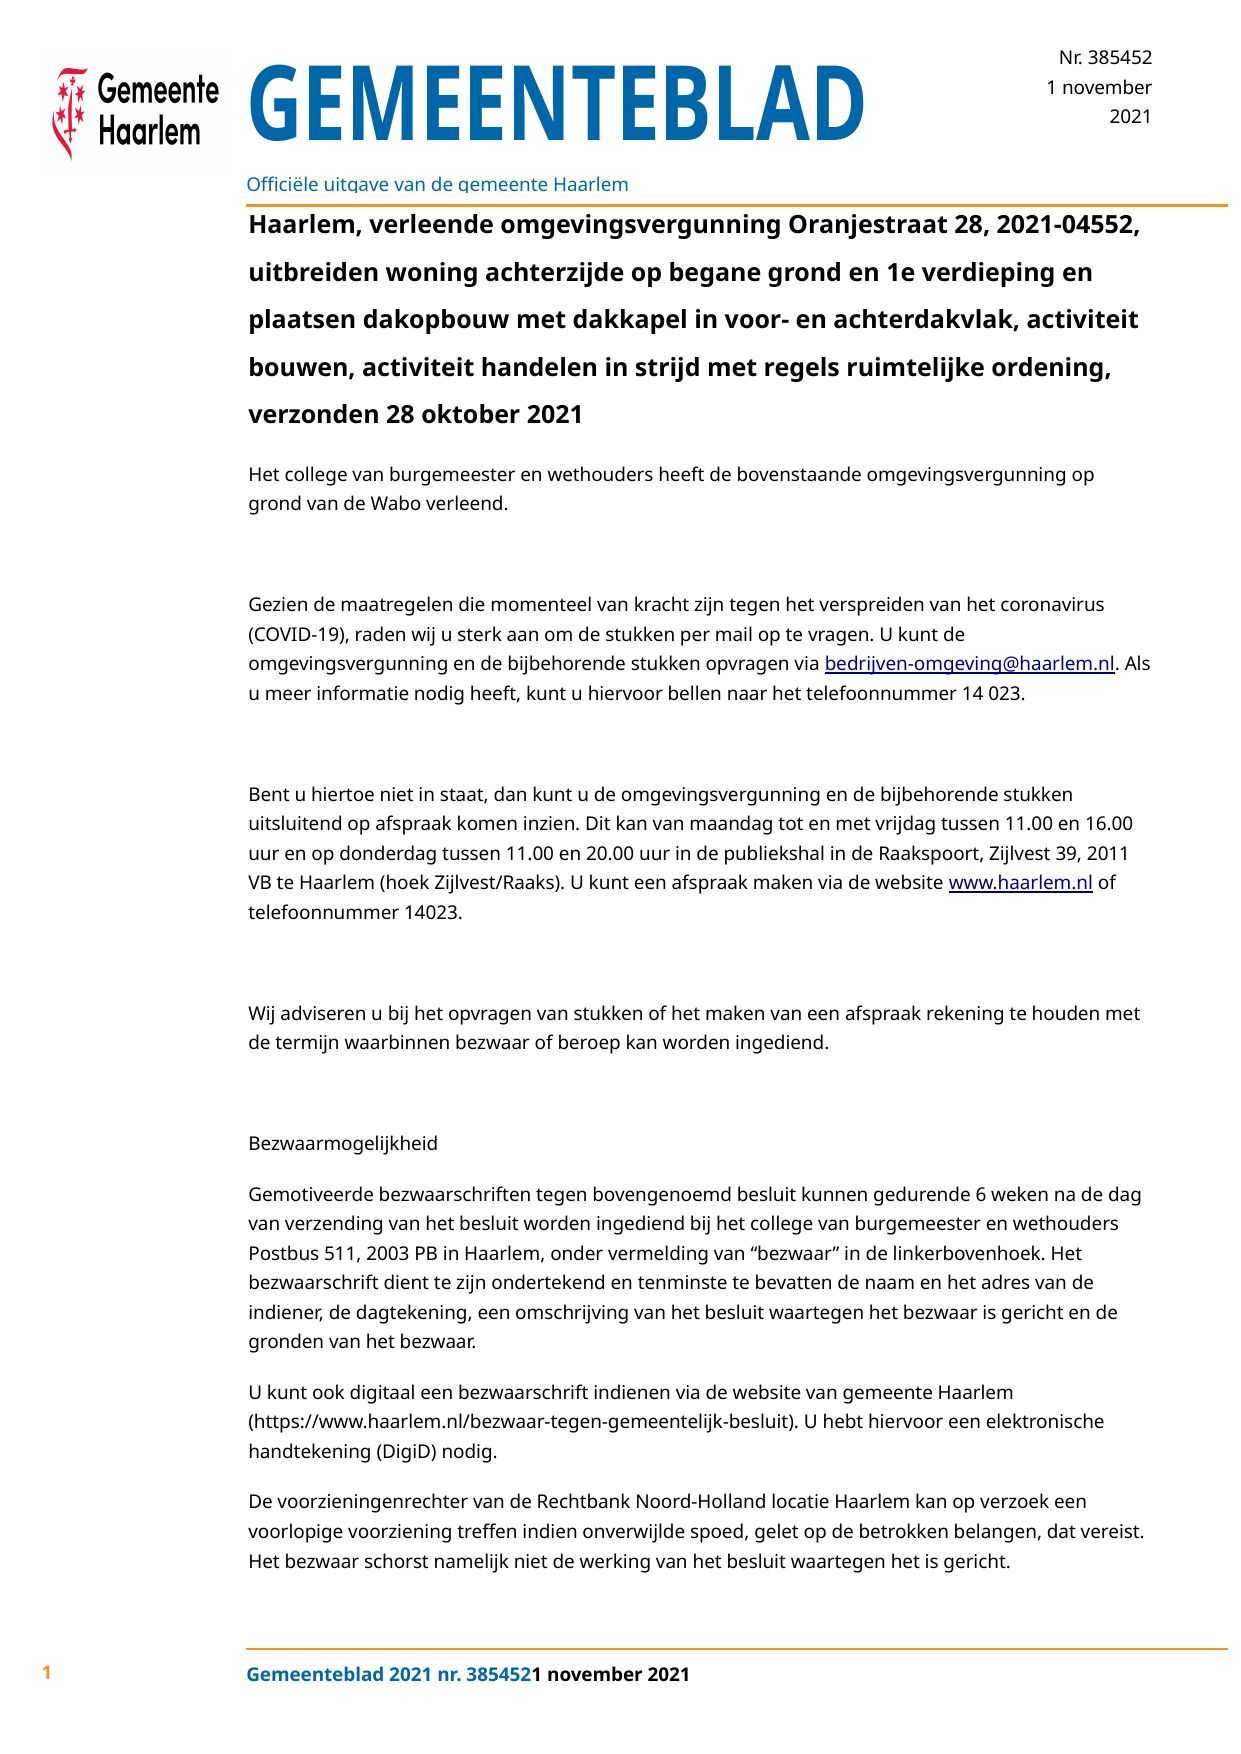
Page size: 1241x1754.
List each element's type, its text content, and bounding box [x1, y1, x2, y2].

text Bent u hiertoe niet in staat, dan kunt u de omgevingsvergunning en de bijbehorende stukken uitsluitend op afspraak komen inzien. Dit kan van maandag tot en met vrijdag tussen 11.00 en 16.00 uur en op donderdag tussen 11.00 en 20.00 uur in de publiekshal in de Raakspoort, Zijlvest 39, 2011 VB te Haarlem (hoek Zijlvest/Raaks). U kunt een afspraak maken via de website www.haarlem.nl of telefoonnummer 14023. [248, 781, 1152, 925]
text U kunt ook digitaal een bezwaarschrift indienen via de website van gemeente Haarlem (https://www.haarlem.nl/bezwaar-tegen-gemeentelijk-besluit). U hebt hiervoor een elektronische handtekening (DigiD) nodig. [248, 1379, 1152, 1464]
picture [41, 47, 231, 172]
text Gezien de maatregelen die momenteel van kracht zijn tegen het verspreiden van het coronavirus (COVID-19), raden wij u sterk aan om de stukken per mail op te vragen. U kunt de omgevingsvergunning en de bijbehorende stukken opvragen via bedrijven-omgeving@haarlem.nl. Als u meer informatie nodig heeft, kunt u hiervoor bellen naar het telefoonnummer 14 023. [248, 591, 1152, 706]
text Gemotiveerde bezwaarschriften tegen bovengenoemd besluit kunnen gedurende 6 weken na de dag van verzending van het besluit worden ingediend bij het college van burgemeester en wethouders Postbus 511, 2003 PB in Haarlem, onder vermelding van “bezwaar” in de linkerbovenhoek. Het bezwaarschrift dient te zijn ondertekend en tenminste te bevatten de naam en het adres van de indiener, de dagtekening, een omschrijving van het besluit waartegen het bezwaar is gericht en de gronden van het bezwaar. [248, 1181, 1152, 1354]
text Wij adviseren u bij het opvragen van stukken of het maken van een afspraak rekening te houden met de termijn waarbinnen bezwaar of beroep kan worden ingediend. [248, 1000, 1152, 1055]
text De voorzieningenrechter van de Rechtbank Noord-Holland locatie Haarlem kan op verzoek een voorlopige voorziening treffen indien onverwijlde spoed, gelet op de betrokken belangen, dat vereist. Het bezwaar schorst namelijk niet de werking van het besluit waartegen het is gericht. [248, 1489, 1152, 1573]
text Bezwaarmogelijkheid [248, 1130, 1152, 1156]
text Haarlem, verleende omgevingsvergunning Oranjestraat 28, 2021-04552, uitbreiden woning achterzijde op begane grond en 1e verdieping en plaatsen dakopbouw met dakkapel in voor- en achterdakvlak, activiteit bouwen, activiteit handelen in strijd met regels ruimtelijke ordening, verzonden 28 oktober 2021 [248, 207, 1152, 431]
text Het college van burgemeester en wethouders heeft de bovenstaande omgevingsvergunning op grond van de Wabo verleend. [248, 461, 1152, 516]
